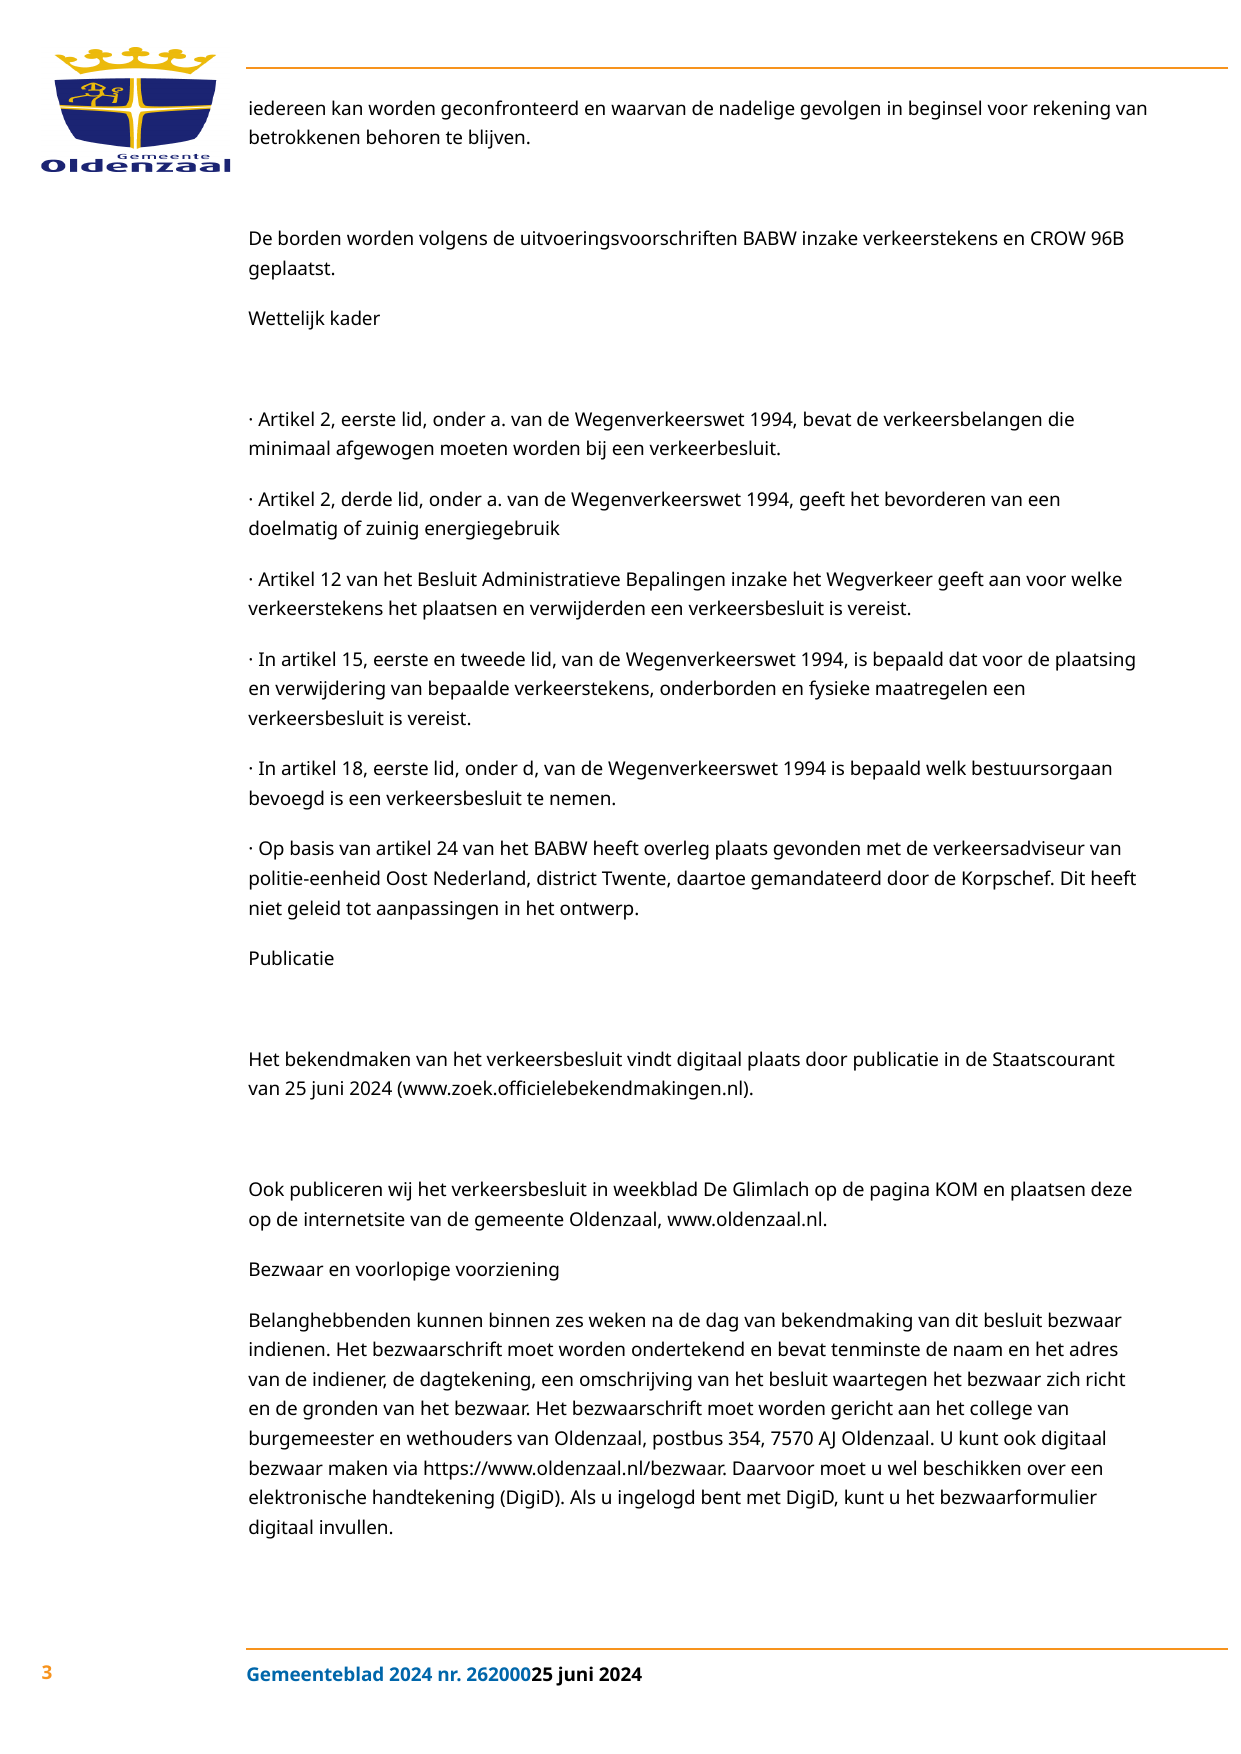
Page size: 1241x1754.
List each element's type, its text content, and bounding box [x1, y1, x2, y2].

text Het bekendmaken van het verkeersbesluit vindt digitaal plaats door publicatie in de Staatscourant van 25 juni 2024 (www.zoek.officielebekendmakingen.nl). [248, 1046, 1152, 1101]
text iedereen kan worden geconfronteerd en waarvan de nadelige gevolgen in beginsel voor rekening van betrokkenen behoren te blijven. [248, 95, 1152, 150]
text · In artikel 18, eerste lid, onder d, van de Wegenverkeerswet 1994 is bepaald welk bestuursorgaan bevoegd is een verkeersbesluit te nemen. [248, 756, 1152, 811]
text De borden worden volgens de uitvoeringsvoorschriften BABW inzake verkeerstekens en CROW 96B geplaatst. [248, 225, 1152, 281]
text Belanghebbenden kunnen binnen zes weken na de dag van bekendmaking van dit besluit bezwaar indienen. Het bezwaarschrift moet worden ondertekend en bevat tenminste de naam en het adres van de indiener, de dagtekening, een omschrijving van het besluit waartegen het bezwaar zich richt en de gronden van het bezwaar. Het bezwaarschrift moet worden gericht aan het college van burgemeester en wethouders van Oldenzaal, postbus 354, 7570 AJ Oldenzaal. U kunt ook digitaal bezwaar maken via https://www.oldenzaal.nl/bezwaar. Daarvoor moet u wel beschikken over een elektronische handtekening (DigiD). Als u ingelogd bent met DigiD, kunt u het bezwaarformulier digitaal invullen. [248, 1307, 1152, 1540]
text · Artikel 2, derde lid, onder a. van de Wegenverkeerswet 1994, geeft het bevorderen van een doelmatig of zuinig energiegebruik [248, 486, 1152, 541]
text Wettelijk kader [248, 305, 1152, 331]
text Bezwaar en voorlopige voorziening [248, 1256, 1152, 1282]
text Ook publiceren wij het verkeersbesluit in weekblad De Glimlach op de pagina KOM en plaatsen deze op de internetsite van de gemeente Oldenzaal, www.oldenzaal.nl. [248, 1176, 1152, 1232]
text · Artikel 2, eerste lid, onder a. van de Wegenverkeerswet 1994, bevat de verkeersbelangen die minimaal afgewogen moeten worden bij een verkeerbesluit. [248, 406, 1152, 461]
text · In artikel 15, eerste en tweede lid, van de Wegenverkeerswet 1994, is bepaald dat voor de plaatsing en verwijdering van bepaalde verkeerstekens, onderborden en fysieke maatregelen een verkeersbesluit is vereist. [248, 646, 1152, 731]
text · Artikel 12 van het Besluit Administratieve Bepalingen inzake het Wegverkeer geeft aan voor welke verkeerstekens het plaatsen en verwijderden een verkeersbesluit is vereist. [248, 566, 1152, 621]
picture [41, 47, 231, 172]
text Publicatie [248, 945, 1152, 971]
text · Op basis van artikel 24 van het BABW heeft overleg plaats gevonden met de verkeersadviseur van politie-eenheid Oost Nederland, district Twente, daartoe gemandateerd door de Korpschef. Dit heeft niet geleid tot aanpassingen in het ontwerp. [248, 836, 1152, 921]
